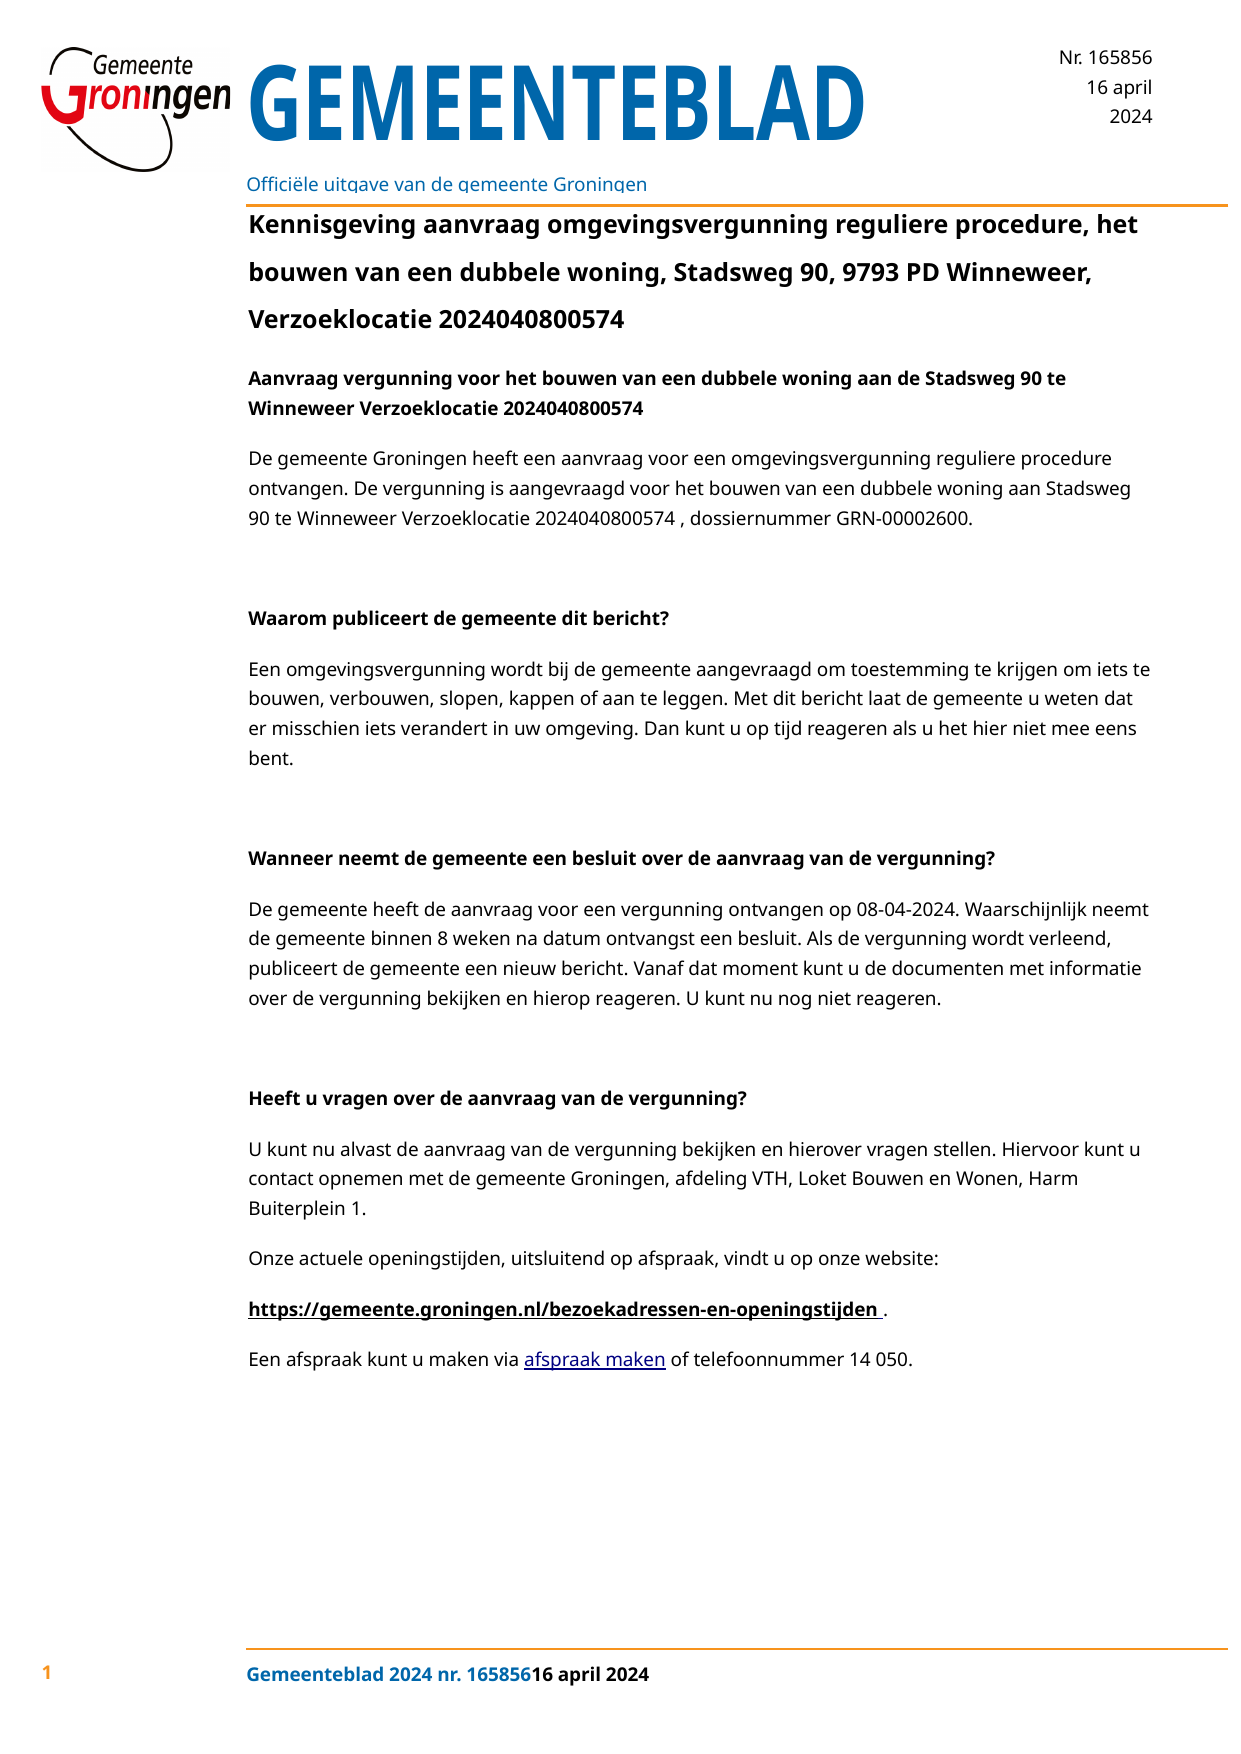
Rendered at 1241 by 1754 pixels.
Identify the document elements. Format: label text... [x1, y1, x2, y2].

text Een omgevingsvergunning wordt bij de gemeente aangevraagd om toestemming te krijgen om iets te bouwen, verbouwen, slopen, kappen of aan te leggen. Met dit bericht laat de gemeente u weten dat er misschien iets verandert in uw omgeving. Dan kunt u op tijd reageren als u het hier niet mee eens bent. [248, 656, 1152, 770]
text Heeft u vragen over de aanvraag van de vergunning? [248, 1086, 1152, 1111]
text Wanneer neemt de gemeente een besluit over de aanvraag van de vergunning? [248, 846, 1152, 871]
text Een afspraak kunt u maken via afspraak maken of telefoonnummer 14 050. [248, 1346, 1152, 1372]
text Kennisgeving aanvraag omgevingsvergunning reguliere procedure, het bouwen van een dubbele woning, Stadsweg 90, 9793 PD Winneweer, Verzoeklocatie 2024040800574 [248, 207, 1152, 336]
text Onze actuele openingstijden, uitsluitend op afspraak, vindt u op onze website: [248, 1246, 1152, 1271]
picture [41, 47, 231, 172]
text De gemeente heeft de aanvraag voor een vergunning ontvangen op 08-04-2024. Waarschijnlijk neemt de gemeente binnen 8 weken na datum ontvangst een besluit. Als de vergunning wordt verleend, publiceert de gemeente een nieuw bericht. Vanaf dat moment kunt u de documenten met informatie over de vergunning bekijken en hierop reageren. U kunt nu nog niet reageren. [248, 896, 1152, 1010]
text De gemeente Groningen heeft een aanvraag voor een omgevingsvergunning reguliere procedure ontvangen. De vergunning is aangevraagd voor het bouwen van een dubbele woning aan Stadsweg 90 te Winneweer Verzoeklocatie 2024040800574 , dossiernummer GRN-00002600. [248, 446, 1152, 530]
text Waarom publiceert de gemeente dit bericht? [248, 606, 1152, 631]
text Aanvraag vergunning voor het bouwen van een dubbele woning aan de Stadsweg 90 te Winneweer Verzoeklocatie 2024040800574 [248, 366, 1152, 421]
text U kunt nu alvast de aanvraag van de vergunning bekijken en hierover vragen stellen. Hiervoor kunt u contact opnemen met de gemeente Groningen, afdeling VTH, Loket Bouwen en Wonen, Harm Buiterplein 1. [248, 1136, 1152, 1221]
text https://gemeente.groningen.nl/bezoekadressen-en-openingstijden . [248, 1296, 1152, 1322]
